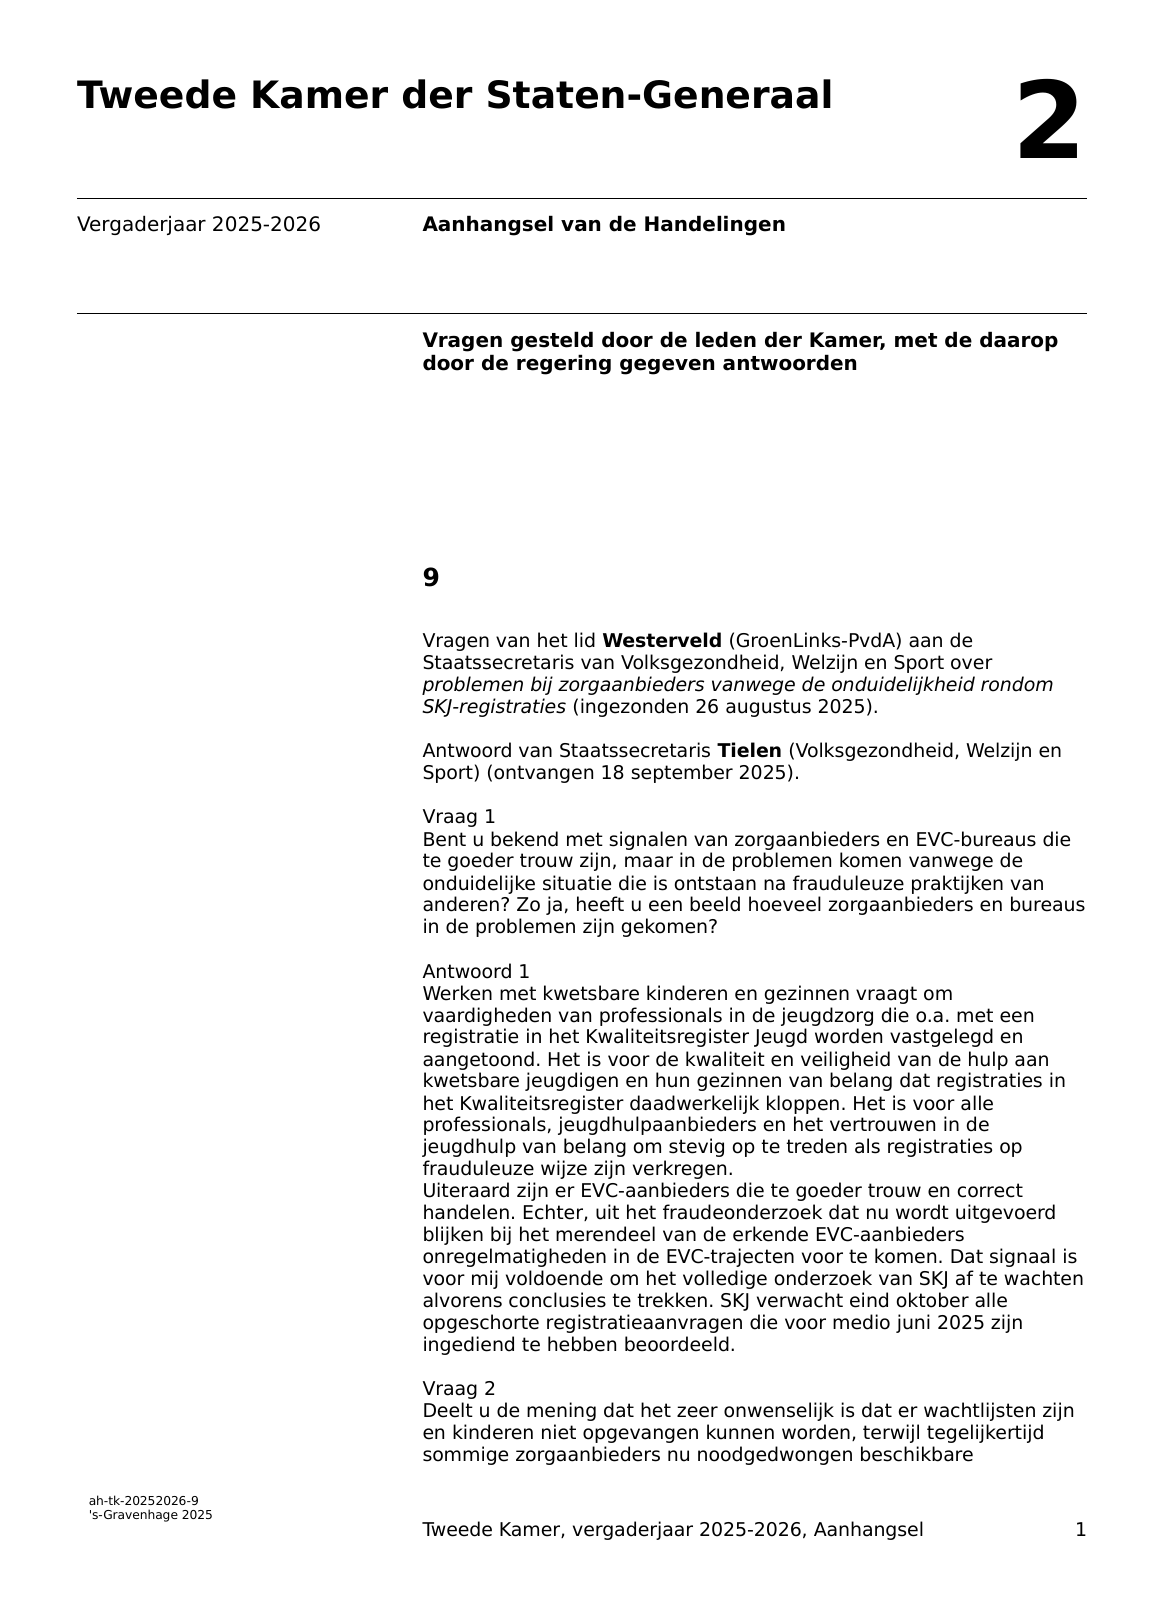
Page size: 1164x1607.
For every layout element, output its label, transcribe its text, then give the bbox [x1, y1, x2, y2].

text Antwoord 1 [422, 961, 1087, 982]
table_header Tweede Kamer der Staten-Generaal [77, 59, 886, 198]
text 9 [422, 563, 1087, 592]
text Vraag 2 [422, 1378, 1087, 1400]
text Uiteraard zijn er EVC-aanbieders die te goeder trouw en correct handelen. Echter, uit het fraudeonderzoek dat nu wordt uitgevoerd blijken bij het merendeel van de erkende EVC-aanbieders onregelmatigheden in de EVC-trajecten voor te komen. Dat signaal is voor mij voldoende om het volledige onderzoek van SKJ af te wachten alvorens conclusies te trekken. SKJ verwacht eind oktober alle opgeschorte registratieaanvragen die voor medio juni 2025 zijn ingediend te hebben beoordeeld. [422, 1180, 1087, 1356]
table_cell Vergaderjaar 2025-2026 [77, 199, 422, 313]
text Werken met kwetsbare kinderen en gezinnen vraagt om vaardigheden van professionals in de jeugdzorg die o.a. met een registratie in het Kwaliteitsregister Jeugd worden vastgelegd en aangetoond. Het is voor de kwaliteit en veiligheid van de hulp aan kwetsbare jeugdigen en hun gezinnen van belang dat registraties in het Kwaliteitsregister daadwerkelijk kloppen. Het is voor alle professionals, jeugdhulpaanbieders en het vertrouwen in de jeugdhulp van belang om stevig op te treden als registraties op frauduleuze wijze zijn verkregen. [422, 982, 1087, 1180]
text Vragen van het lid Westerveld (GroenLinks-PvdA) aan de Staatssecretaris van Volksgezondheid, Welzijn en Sport over problemen bij zorgaanbieders vanwege de onduidelijkheid rondom SKJ-registraties (ingezonden 26 augustus 2025). [422, 630, 1087, 718]
table_cell Aanhangsel van de Handelingen [422, 199, 1087, 313]
table_header 2 [886, 59, 1087, 198]
text Bent u bekend met signalen van zorgaanbieders en EVC-bureaus die te goeder trouw zijn, maar in de problemen komen vanwege de onduidelijke situatie die is ontstaan na frauduleuze praktijken van anderen? Zo ja, heeft u een beeld hoeveel zorgaanbieders en bureaus in de problemen zijn gekomen? [422, 828, 1087, 938]
text Vraag 1 [422, 806, 1087, 828]
table_cell Vragen gesteld door de leden der Kamer, met de daarop door de regering gegeven antwoorden [422, 314, 1087, 375]
table_cell [77, 314, 422, 375]
text 's-Gravenhage 2025 [88, 1508, 323, 1522]
text ah-tk-20252026-9 [88, 1494, 323, 1508]
text Deelt u de mening dat het zeer onwenselijk is dat er wachtlijsten zijn en kinderen niet opgevangen kunnen worden, terwijl tegelijkertijd sommige zorgaanbieders nu noodgedwongen beschikbare [422, 1400, 1087, 1466]
text Antwoord van Staatssecretaris Tielen (Volksgezondheid, Welzijn en Sport) (ontvangen 18 september 2025). [422, 740, 1087, 784]
